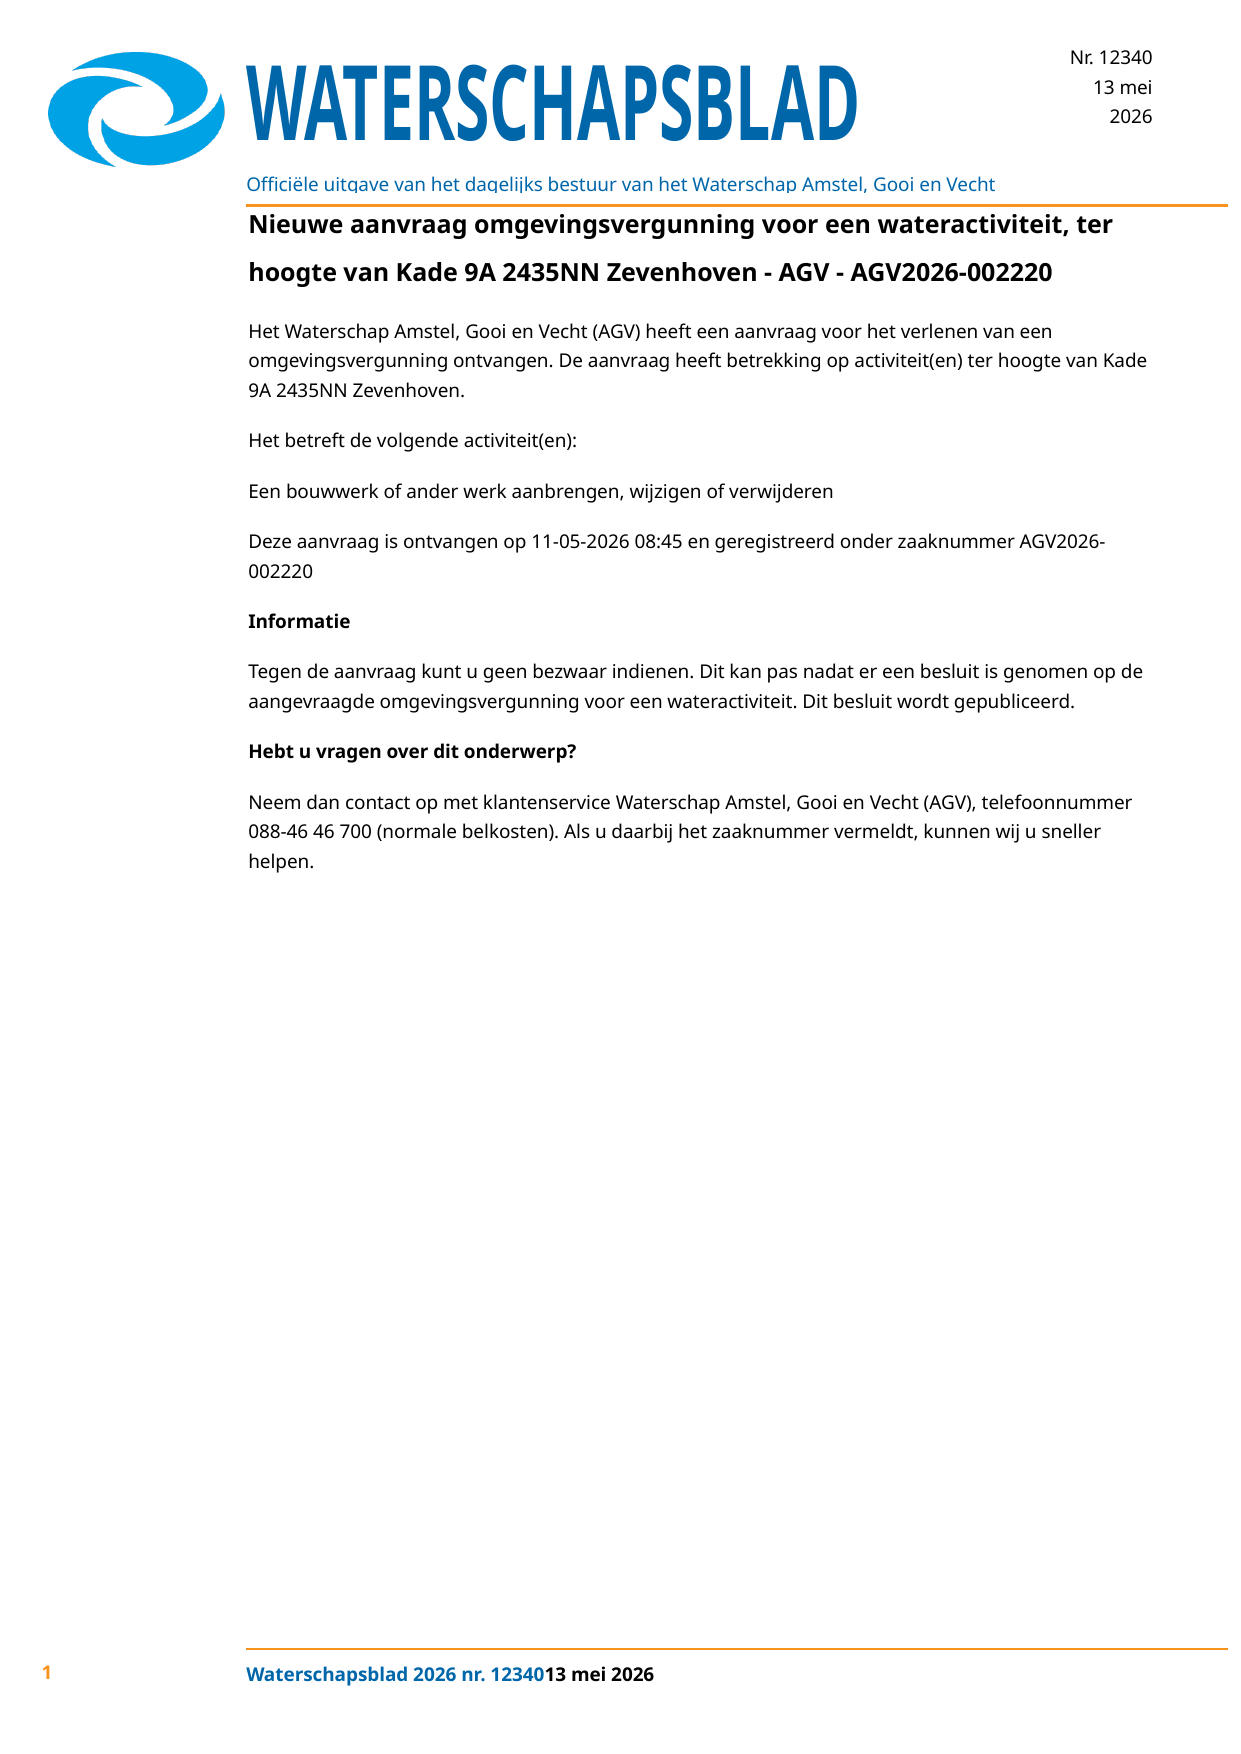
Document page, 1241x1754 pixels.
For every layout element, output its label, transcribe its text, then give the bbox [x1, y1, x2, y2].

text Informatie [248, 608, 1152, 634]
text Een bouwwerk of ander werk aanbrengen, wijzigen of verwijderen [248, 478, 1152, 504]
text Tegen de aanvraag kunt u geen bezwaar indienen. Dit kan pas nadat er een besluit is genomen op de aangevraagde omgevingsvergunning voor een wateractiviteit. Dit besluit wordt gepubliceerd. [248, 659, 1152, 714]
text Het betreft de volgende activiteit(en): [248, 427, 1152, 453]
text Nieuwe aanvraag omgevingsvergunning voor een wateractiviteit, ter hoogte van Kade 9A 2435NN Zevenhoven - AGV - AGV2026-002220 [248, 207, 1152, 288]
text Deze aanvraag is ontvangen op 11-05-2026 08:45 en geregistreerd onder zaaknummer AGV2026-002220 [248, 528, 1152, 584]
picture [41, 47, 231, 172]
text Neem dan contact op met klantenservice Waterschap Amstel, Gooi en Vecht (AGV), telefoonnummer 088-46 46 700 (normale belkosten). Als u daarbij het zaaknummer vermeldt, kunnen wij u sneller helpen. [248, 789, 1152, 874]
text Hebt u vragen over dit onderwerp? [248, 739, 1152, 764]
text Het Waterschap Amstel, Gooi en Vecht (AGV) heeft een aanvraag voor het verlenen van een omgevingsvergunning ontvangen. De aanvraag heeft betrekking op activiteit(en) ter hoogte van Kade 9A 2435NN Zevenhoven. [248, 318, 1152, 403]
